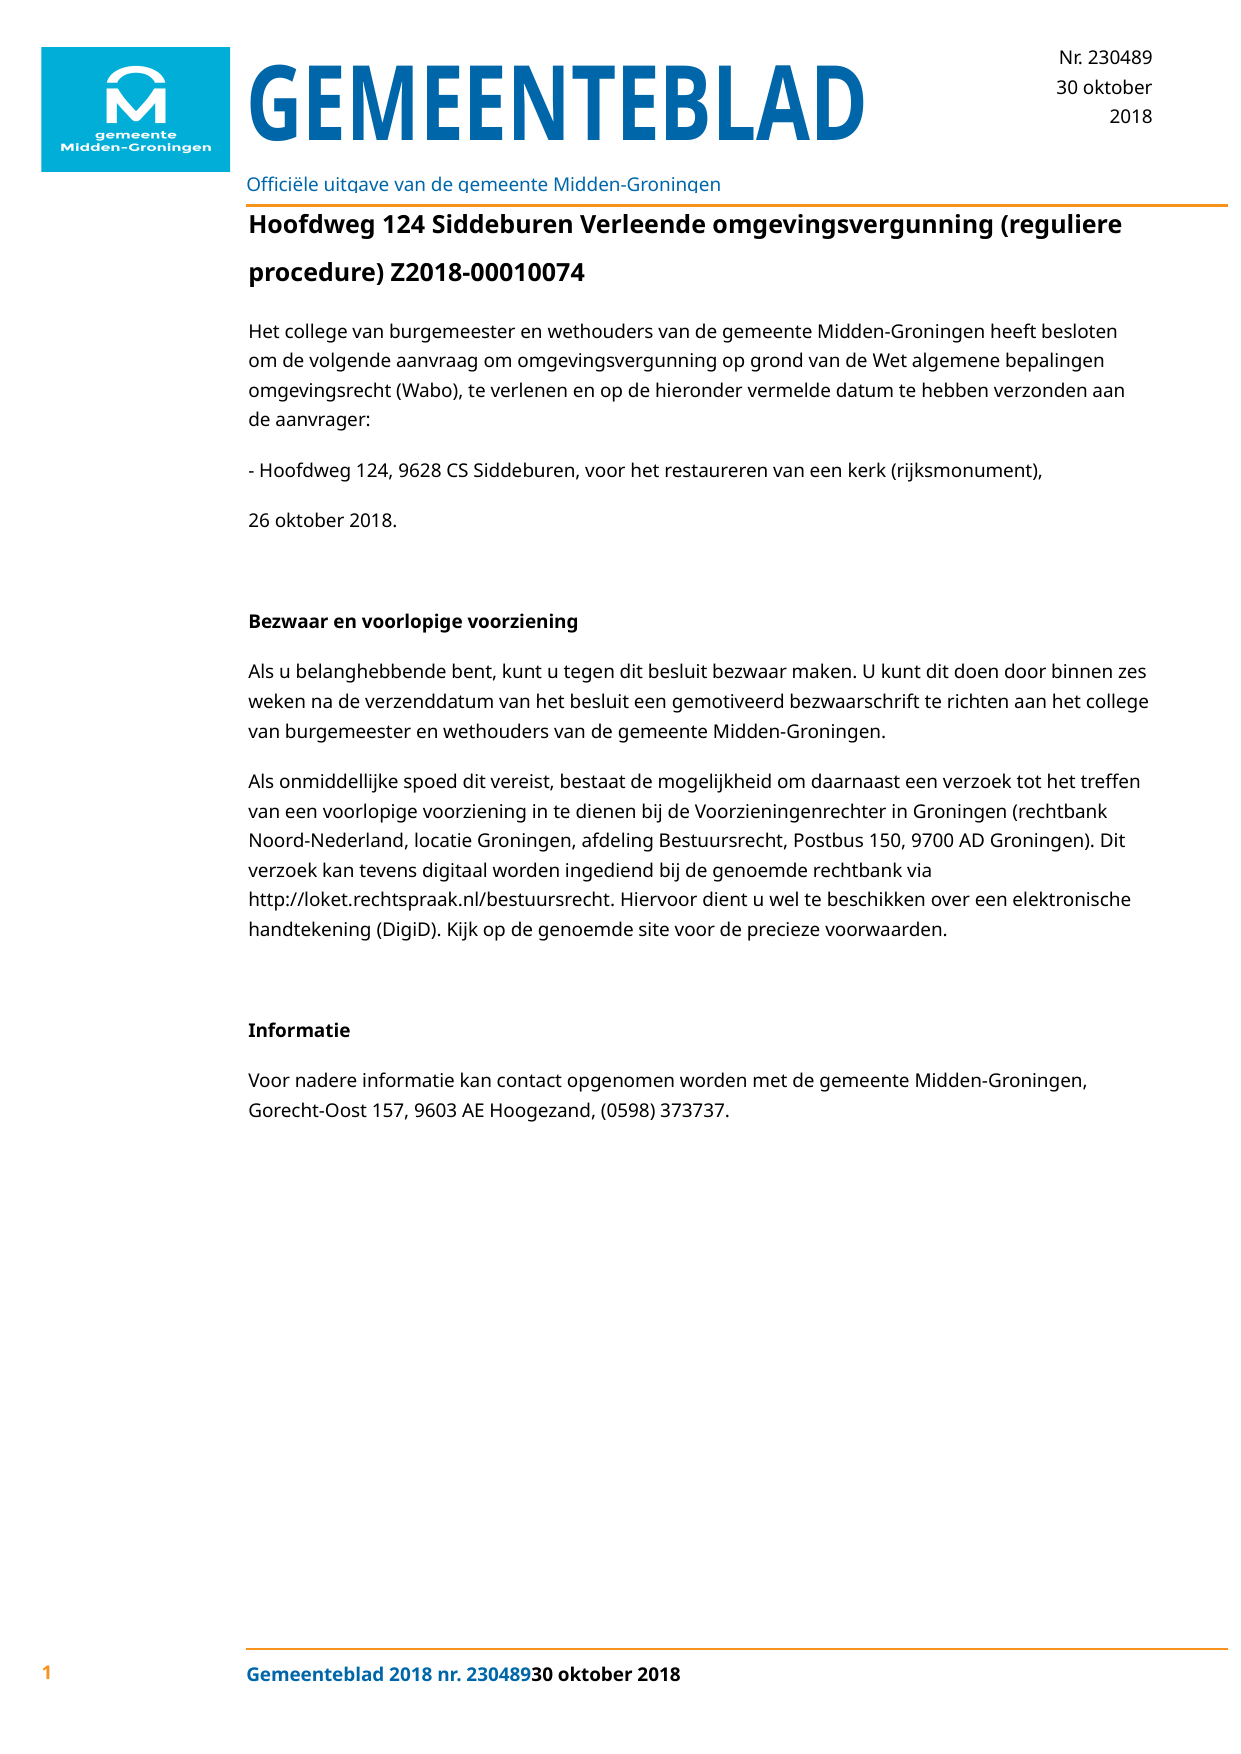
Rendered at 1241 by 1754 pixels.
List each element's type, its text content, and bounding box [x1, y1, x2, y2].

picture [108, 66, 164, 82]
text Hoofdweg 124 Siddeburen Verleende omgevingsvergunning (reguliere procedure) Z2018-00010074 [248, 207, 1152, 288]
text Voor nadere informatie kan contact opgenomen worden met de gemeente Midden-Groningen, Gorecht-Oost 157, 9603 AE Hoogezand, (0598) 373737. [248, 1067, 1152, 1123]
text - Hoofdweg 124, 9628 CS Siddeburen, voor het restaureren van een kerk (rijksmonument), [248, 457, 1152, 483]
text Als onmiddellijke spoed dit vereist, bestaat de mogelijkheid om daarnaast een verzoek tot het treffen van een voorlopige voorziening in te dienen bij de Voorzieningenrechter in Groningen (rechtbank Noord-Nederland, locatie Groningen, afdeling Bestuursrecht, Postbus 150, 9700 AD Groningen). Dit verzoek kan tevens digitaal worden ingediend bij de genoemde rechtbank via http://loket.rechtspraak.nl/bestuursrecht. Hiervoor dient u wel te beschikken over een elektronische handtekening (DigiD). Kijk op de genoemde site voor de precieze voorwaarden. [248, 768, 1152, 942]
text 26 oktober 2018. [248, 507, 1152, 533]
picture [107, 89, 165, 122]
text Het college van burgemeester en wethouders van de gemeente Midden-Groningen heeft besloten om de volgende aanvraag om omgevingsvergunning op grond van de Wet algemene bepalingen omgevingsrecht (Wabo), te verlenen en op de hieronder vermelde datum te hebben verzonden aan de aanvrager: [248, 318, 1152, 432]
text Bezwaar en voorlopige voorziening [248, 608, 1152, 634]
text Informatie [248, 1017, 1152, 1043]
picture [184, 146, 190, 153]
text Als u belanghebbende bent, kunt u tegen dit besluit bezwaar maken. U kunt dit doen door binnen zes weken na de verzenddatum van het besluit een gemotiveerd bezwaarschrift te richten aan het college van burgemeester en wethouders van de gemeente Midden-Groningen. [248, 659, 1152, 744]
